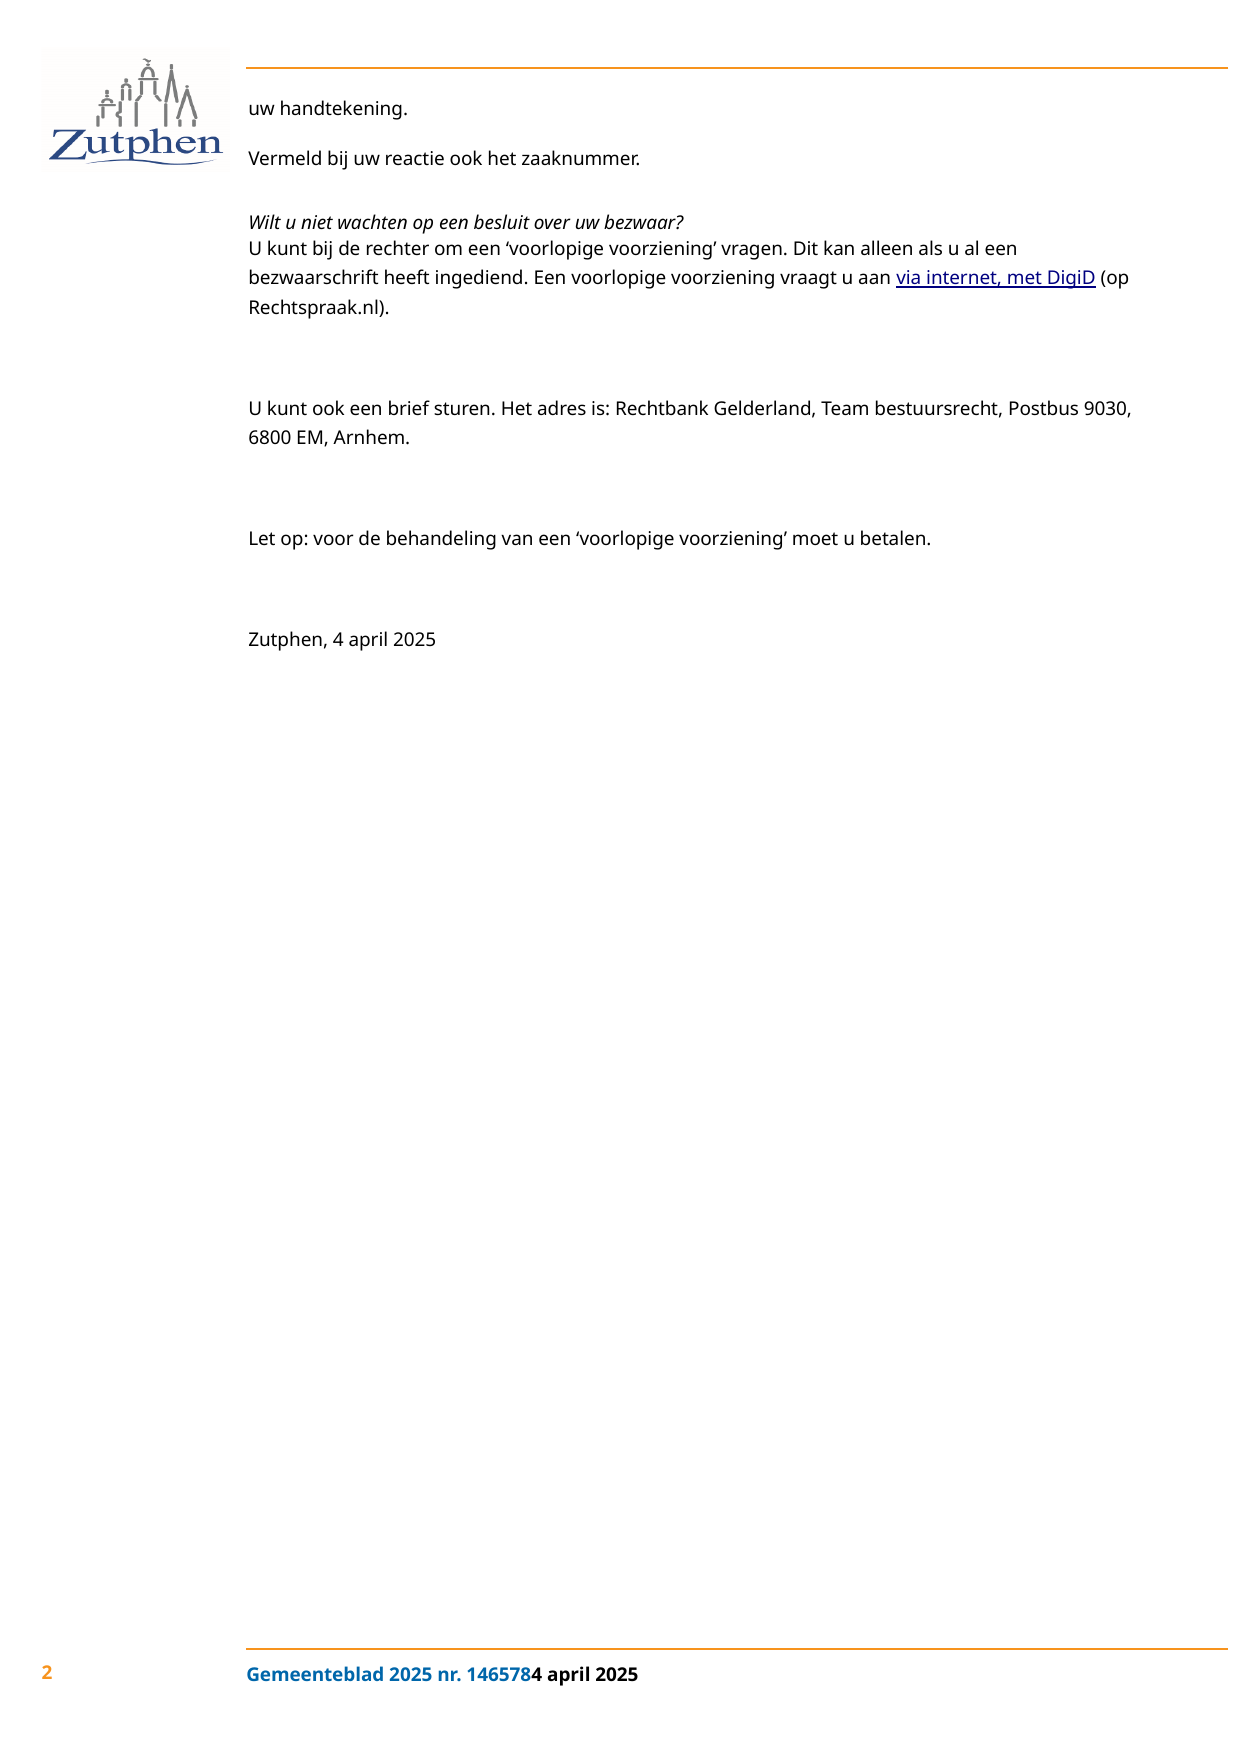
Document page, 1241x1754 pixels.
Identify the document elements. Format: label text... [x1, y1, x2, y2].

text Vermeld bij uw reactie ook het zaaknummer. [248, 145, 1152, 171]
text Wilt u niet wachten op een besluit over uw bezwaar? [248, 209, 1152, 235]
text uw handtekening. [248, 95, 1152, 121]
text U kunt ook een brief sturen. Het adres is: Rechtbank Gelderland, Team bestuursrecht, Postbus 9030, 6800 EM, Arnhem. [248, 395, 1152, 450]
text Zutphen, 4 april 2025 [248, 626, 1152, 652]
text U kunt bij de rechter om een ‘voorlopige voorziening’ vragen. Dit kan alleen als u al een bezwaarschrift heeft ingediend. Een voorlopige voorziening vraagt u aan via internet, met DigiD (op Rechtspraak.nl). [248, 235, 1152, 320]
text Let op: voor de behandeling van een ‘voorlopige voorziening’ moet u betalen. [248, 525, 1152, 551]
picture [41, 47, 231, 172]
